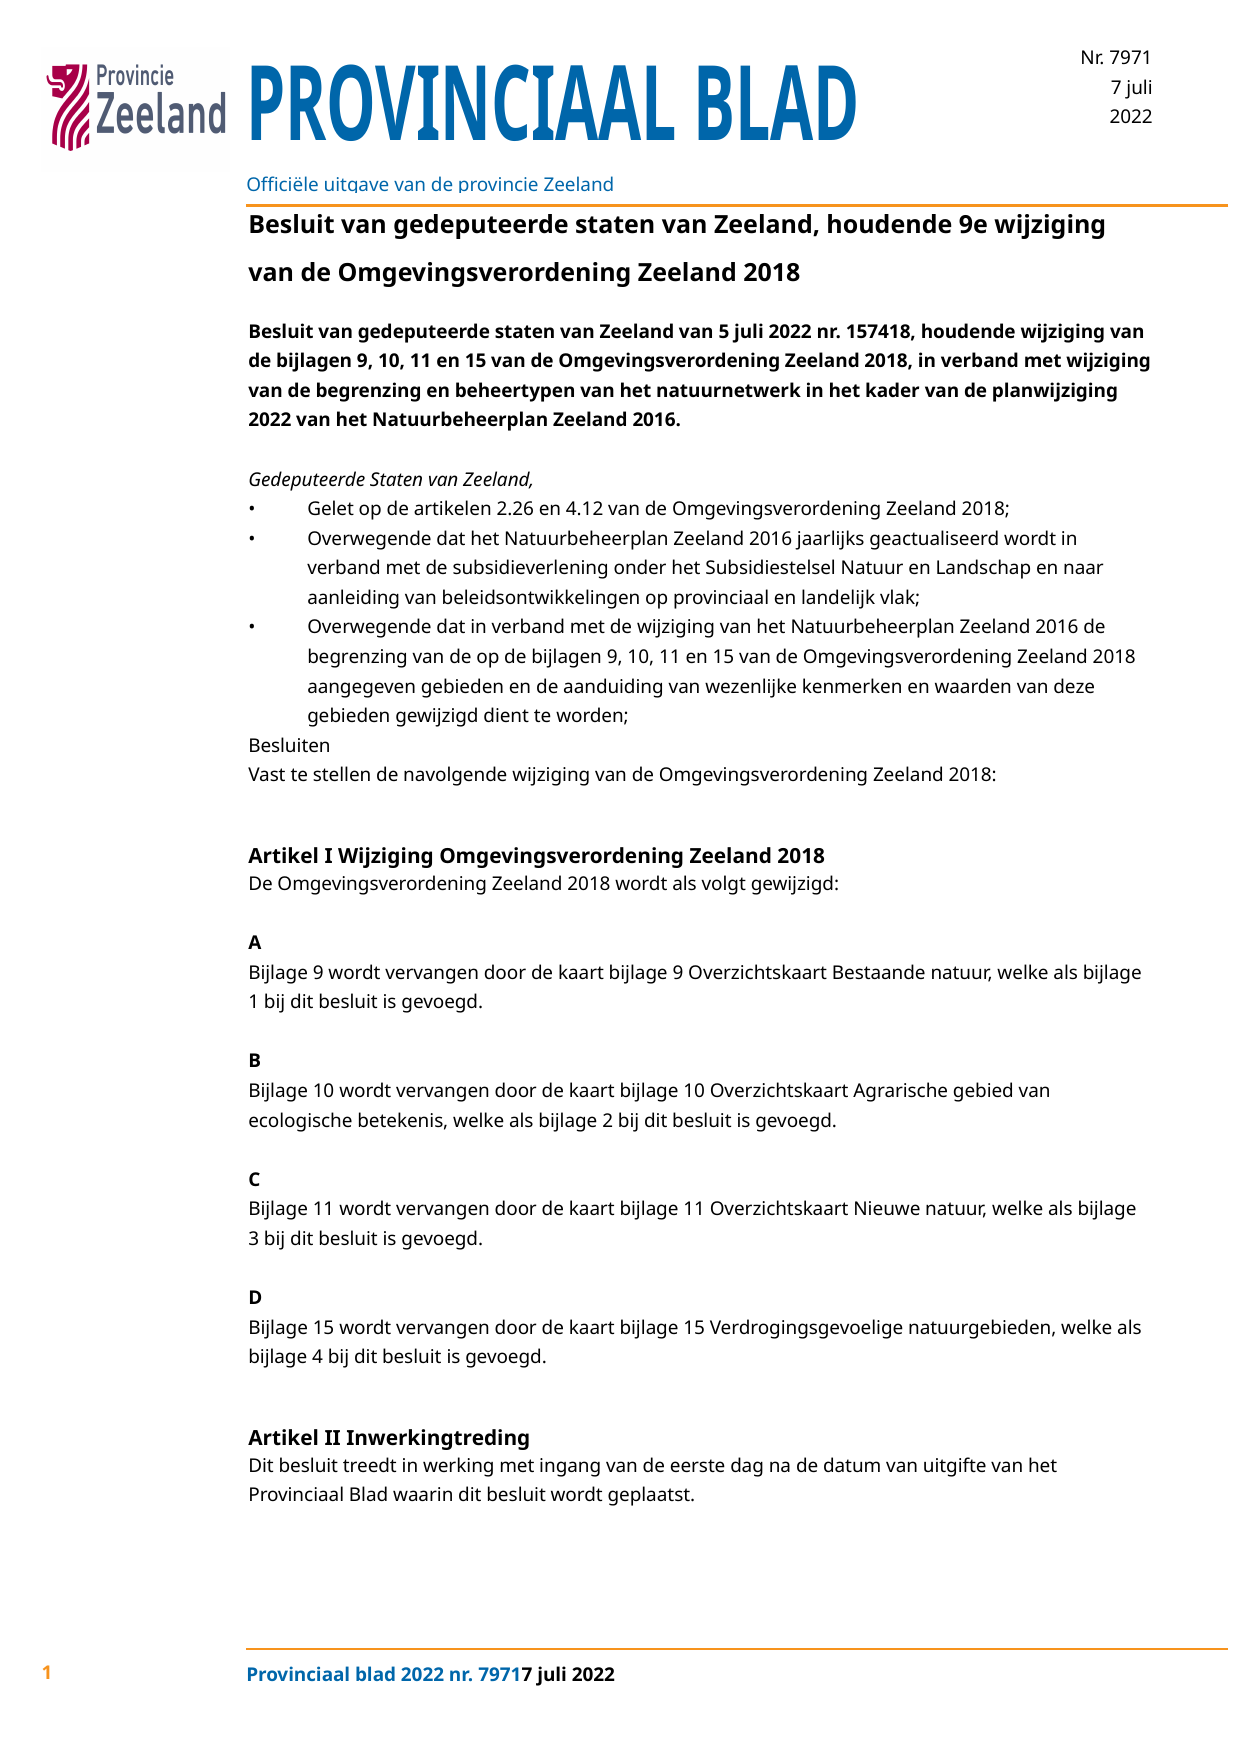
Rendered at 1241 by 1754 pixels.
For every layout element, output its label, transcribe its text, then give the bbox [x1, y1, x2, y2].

text Dit besluit treedt in werking met ingang van de eerste dag na de datum van uitgifte van het Provinciaal Blad waarin dit besluit wordt geplaatst. [248, 1452, 1152, 1507]
text A [248, 929, 1152, 955]
text Bijlage 9 wordt vervangen door de kaart bijlage 9 Overzichtskaart Bestaande natuur, welke als bijlage 1 bij dit besluit is gevoegd. [248, 959, 1152, 1014]
text Artikel I Wijziging Omgevingsverordening Zeeland 2018 [248, 842, 1152, 870]
list Overwegende dat het Natuurbeheerplan Zeeland 2016 jaarlijks geactualiseerd wordt in verband met de subsidieverlening onder het Subsidiestelsel Natuur en Landschap en naar aanleiding van beleidsontwikkelingen op provinciaal en landelijk vlak; [248, 525, 1152, 610]
text Besluit van gedeputeerde staten van Zeeland, houdende 9e wijziging van de Omgevingsverordening Zeeland 2018 [248, 207, 1152, 288]
text Besluiten [248, 732, 1152, 758]
text C [248, 1166, 1152, 1192]
text D [248, 1284, 1152, 1310]
text B [248, 1048, 1152, 1073]
text Besluit van gedeputeerde staten van Zeeland van 5 juli 2022 nr. 157418, houdende wijziging van de bijlagen 9, 10, 11 en 15 van de Omgevingsverordening Zeeland 2018, in verband met wijziging van de begrenzing en beheertypen van het natuurnetwerk in het kader van de planwijziging 2022 van het Natuurbeheerplan Zeeland 2016. [248, 318, 1152, 432]
text Bijlage 10 wordt vervangen door de kaart bijlage 10 Overzichtskaart Agrarische gebied van ecologische betekenis, welke als bijlage 2 bij dit besluit is gevoegd. [248, 1077, 1152, 1132]
text Bijlage 11 wordt vervangen door de kaart bijlage 11 Overzichtskaart Nieuwe natuur, welke als bijlage 3 bij dit besluit is gevoegd. [248, 1196, 1152, 1251]
list Overwegende dat in verband met de wijziging van het Natuurbeheerplan Zeeland 2016 de begrenzing van de op de bijlagen 9, 10, 11 en 15 van de Omgevingsverordening Zeeland 2018 aangegeven gebieden en de aanduiding van wezenlijke kenmerken en waarden van deze gebieden gewijzigd dient te worden; [248, 614, 1152, 728]
list Gelet op de artikelen 2.26 en 4.12 van de Omgevingsverordening Zeeland 2018; [248, 495, 1152, 521]
text Vast te stellen de navolgende wijziging van de Omgevingsverordening Zeeland 2018: [248, 762, 1152, 787]
text Gedeputeerde Staten van Zeeland, [248, 466, 1152, 492]
text Bijlage 15 wordt vervangen door de kaart bijlage 15 Verdrogingsgevoelige natuurgebieden, welke als bijlage 4 bij dit besluit is gevoegd. [248, 1314, 1152, 1369]
text Artikel II Inwerkingtreding [248, 1423, 1152, 1452]
text De Omgevingsverordening Zeeland 2018 wordt als volgt gewijzigd: [248, 870, 1152, 896]
picture [41, 47, 231, 172]
